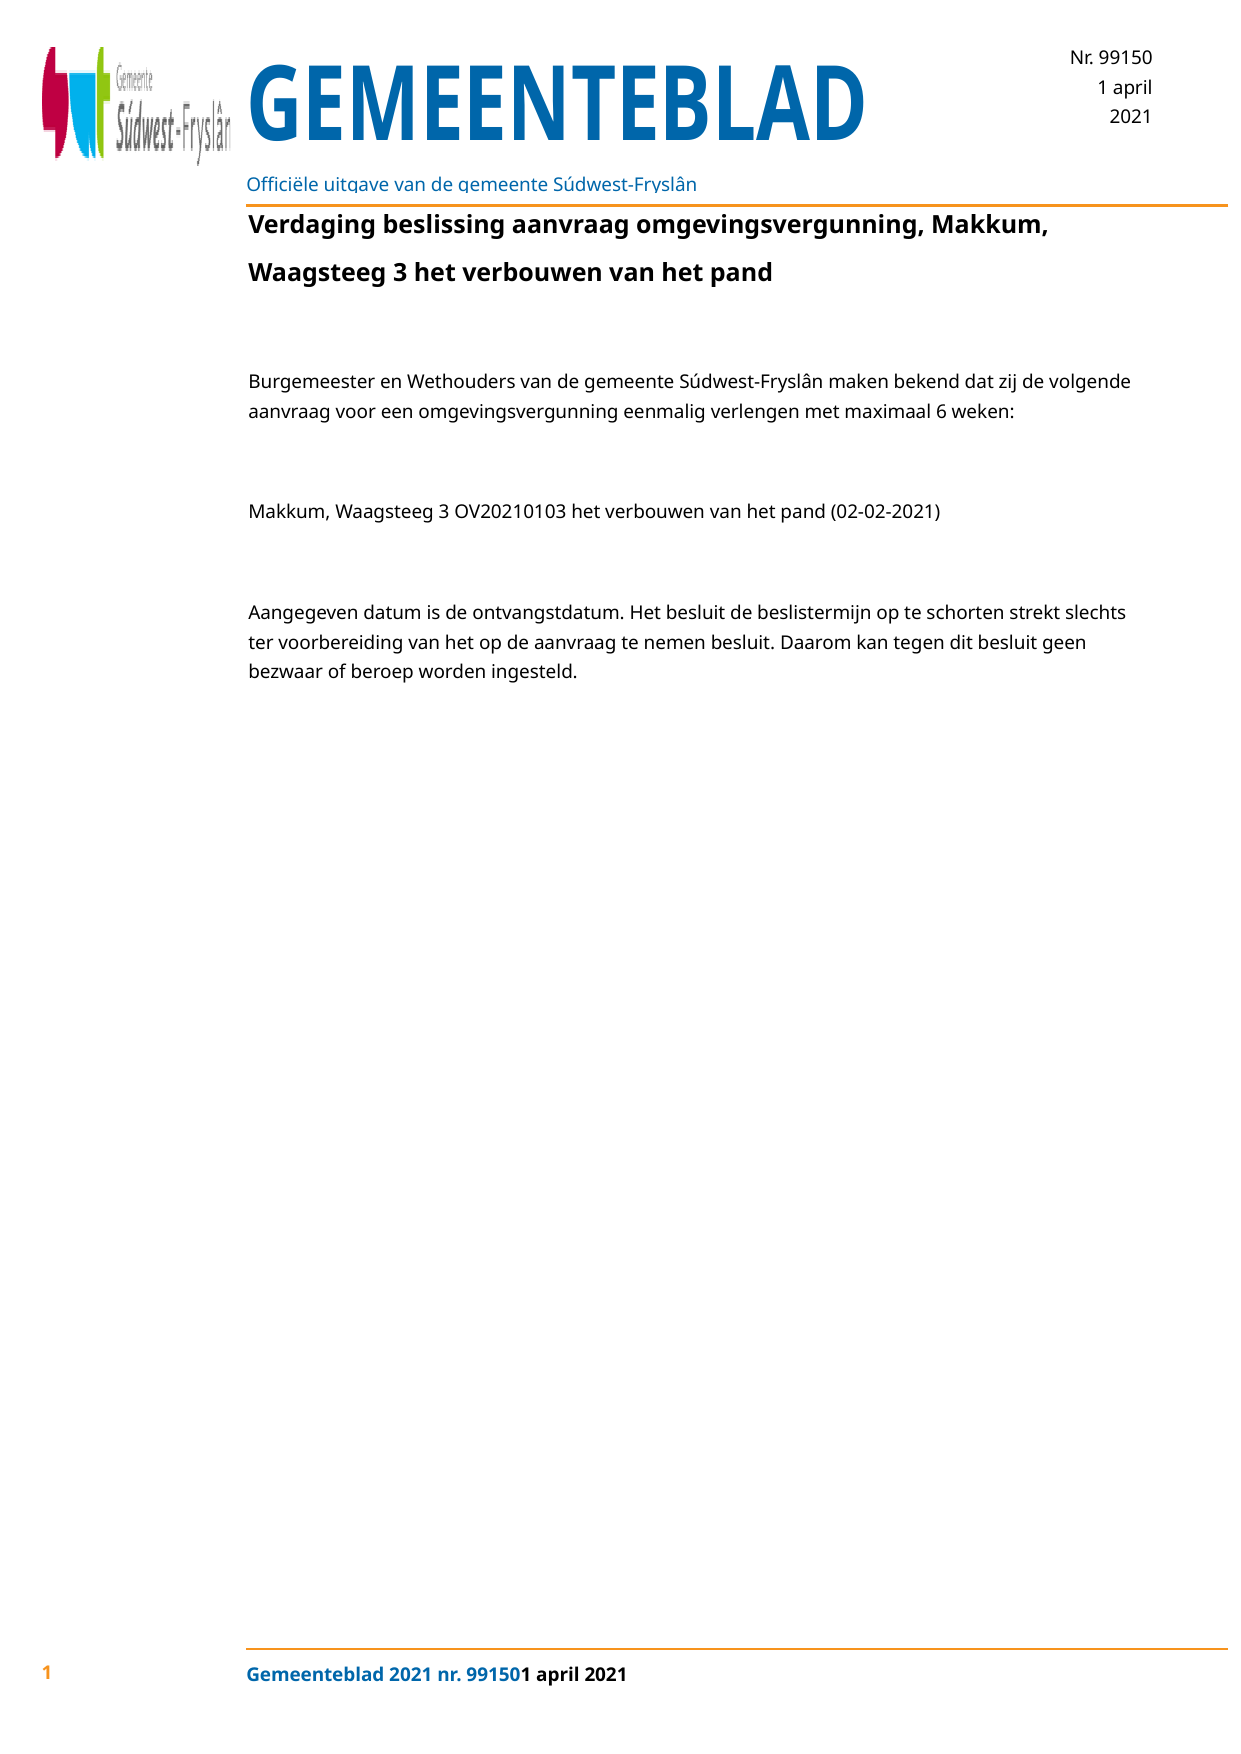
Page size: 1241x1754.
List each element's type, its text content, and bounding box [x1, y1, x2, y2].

text Verdaging beslissing aanvraag omgevingsvergunning, Makkum, Waagsteeg 3 het verbouwen van het pand [248, 207, 1152, 288]
text Aangegeven datum is de ontvangstdatum. Het besluit de beslistermijn op te schorten strekt slechts ter voorbereiding van het op de aanvraag te nemen besluit. Daarom kan tegen dit besluit geen bezwaar of beroep worden ingesteld. [248, 599, 1152, 684]
text Makkum, Waagsteeg 3 OV20210103 het verbouwen van het pand (02-02-2021) [248, 499, 1152, 524]
picture [41, 47, 231, 172]
text Burgemeester en Wethouders van de gemeente Súdwest-Fryslân maken bekend dat zij de volgende aanvraag voor een omgevingsvergunning eenmalig verlengen met maximaal 6 weken: [248, 368, 1152, 424]
